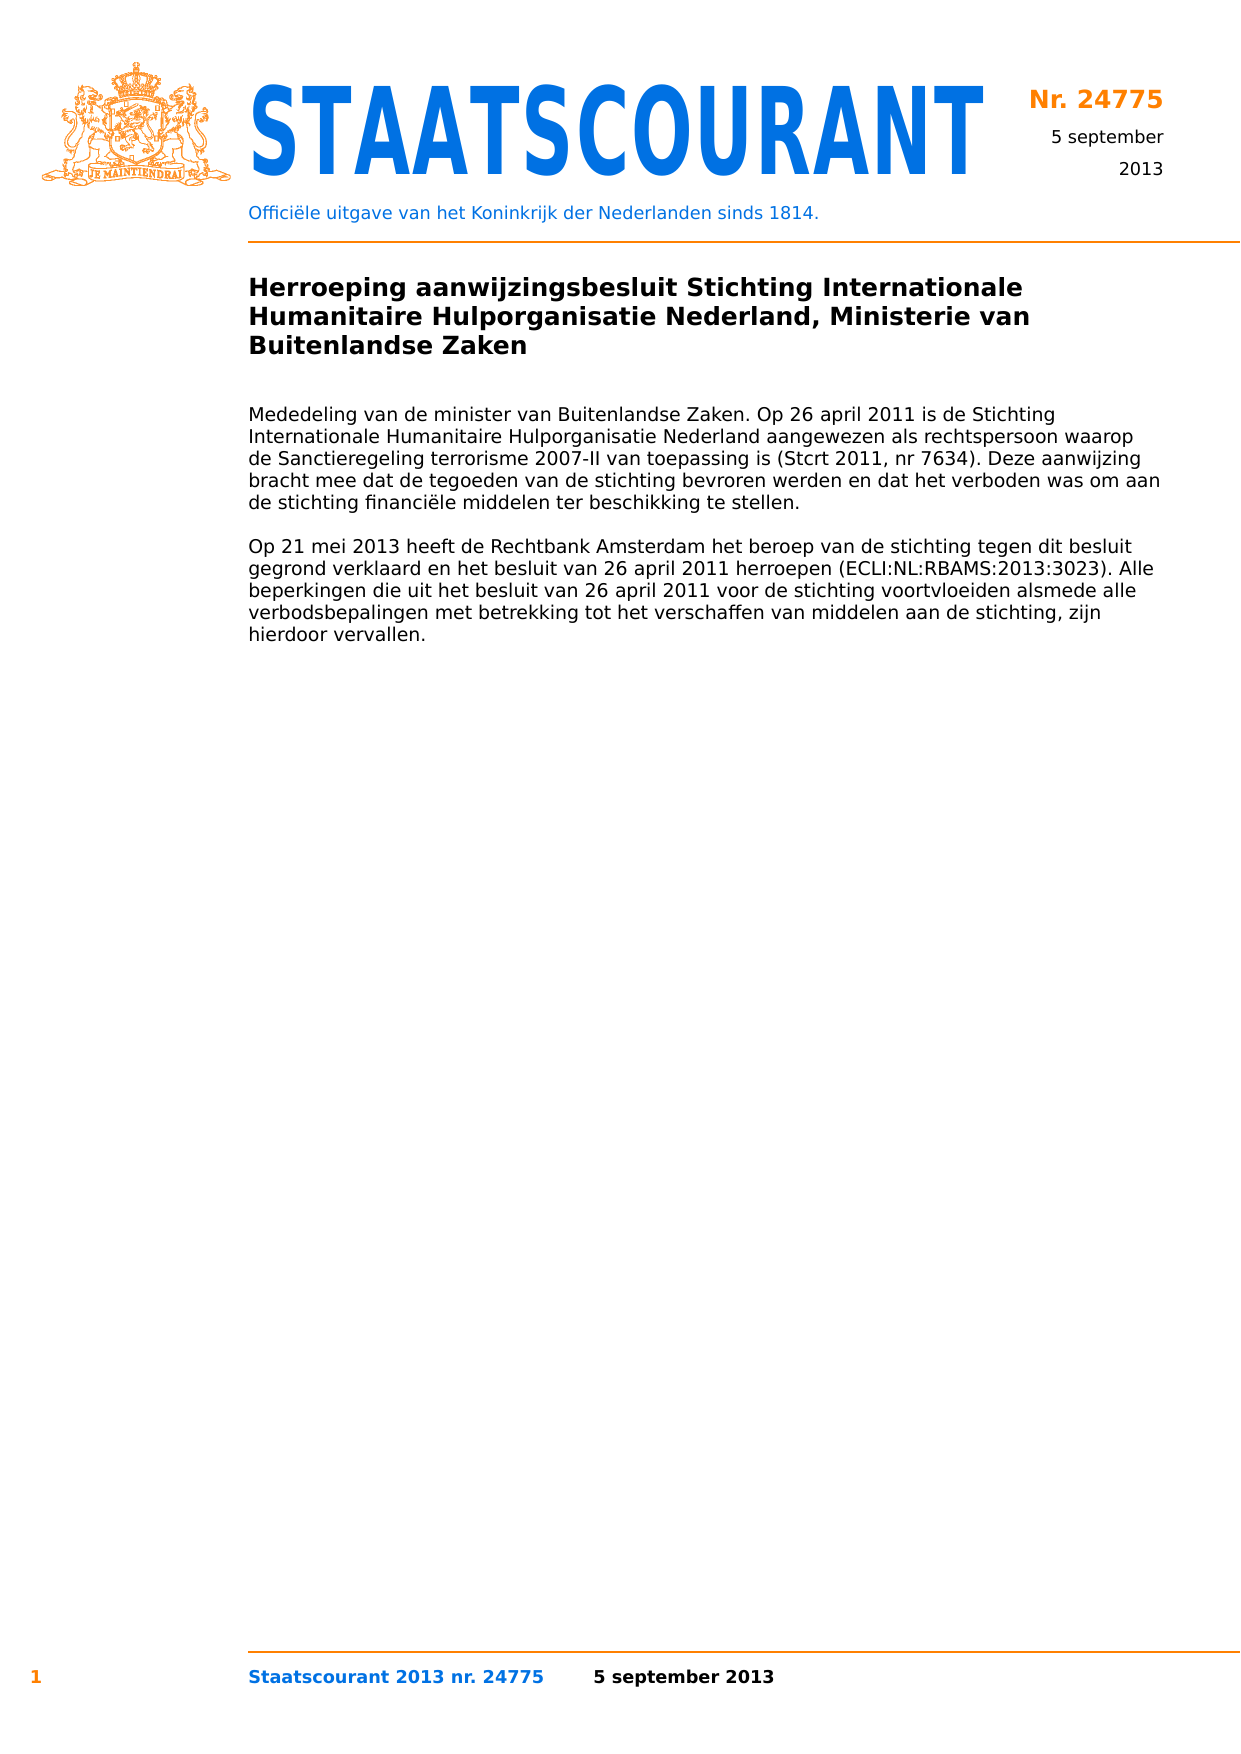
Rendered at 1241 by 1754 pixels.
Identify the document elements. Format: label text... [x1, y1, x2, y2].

table_header STAATSCOURANT [248, 62, 998, 203]
table_cell 2013 [998, 153, 1240, 203]
table_header [25, 62, 248, 241]
picture [41, 62, 231, 186]
table_header Nr. 24775 [998, 62, 1240, 121]
table_cell Officiële uitgave van het Koninkrijk der Nederlanden sinds 1814. [248, 203, 1240, 241]
text Mededeling van de minister van Buitenlandse Zaken. Op 26 april 2011 is de Stichting Internationale Humanitaire Hulporganisatie Nederland aangewezen als rechtspersoon waarop de Sanctieregeling terrorisme 2007-II van toepassing is (Stcrt 2011, nr 7634). Deze aanwijzing bracht mee dat de tegoeden van de stichting bevroren werden en dat het verboden was om aan de stichting financiële middelen ter beschikking te stellen. [248, 404, 1163, 514]
subtitle Herroeping aanwijzingsbesluit Stichting Internationale Humanitaire Hulporganisatie Nederland, Ministerie van Buitenlandse Zaken [248, 273, 1163, 361]
table_cell 5 september [998, 121, 1240, 153]
text Op 21 mei 2013 heeft de Rechtbank Amsterdam het beroep van de stichting tegen dit besluit gegrond verklaard en het besluit van 26 april 2011 herroepen (ECLI:NL:RBAMS:2013:3023). Alle beperkingen die uit het besluit van 26 april 2011 voor de stichting voortvloeiden alsmede alle verbodsbepalingen met betrekking tot het verschaffen van middelen aan de stichting, zijn hierdoor vervallen. [248, 536, 1163, 646]
